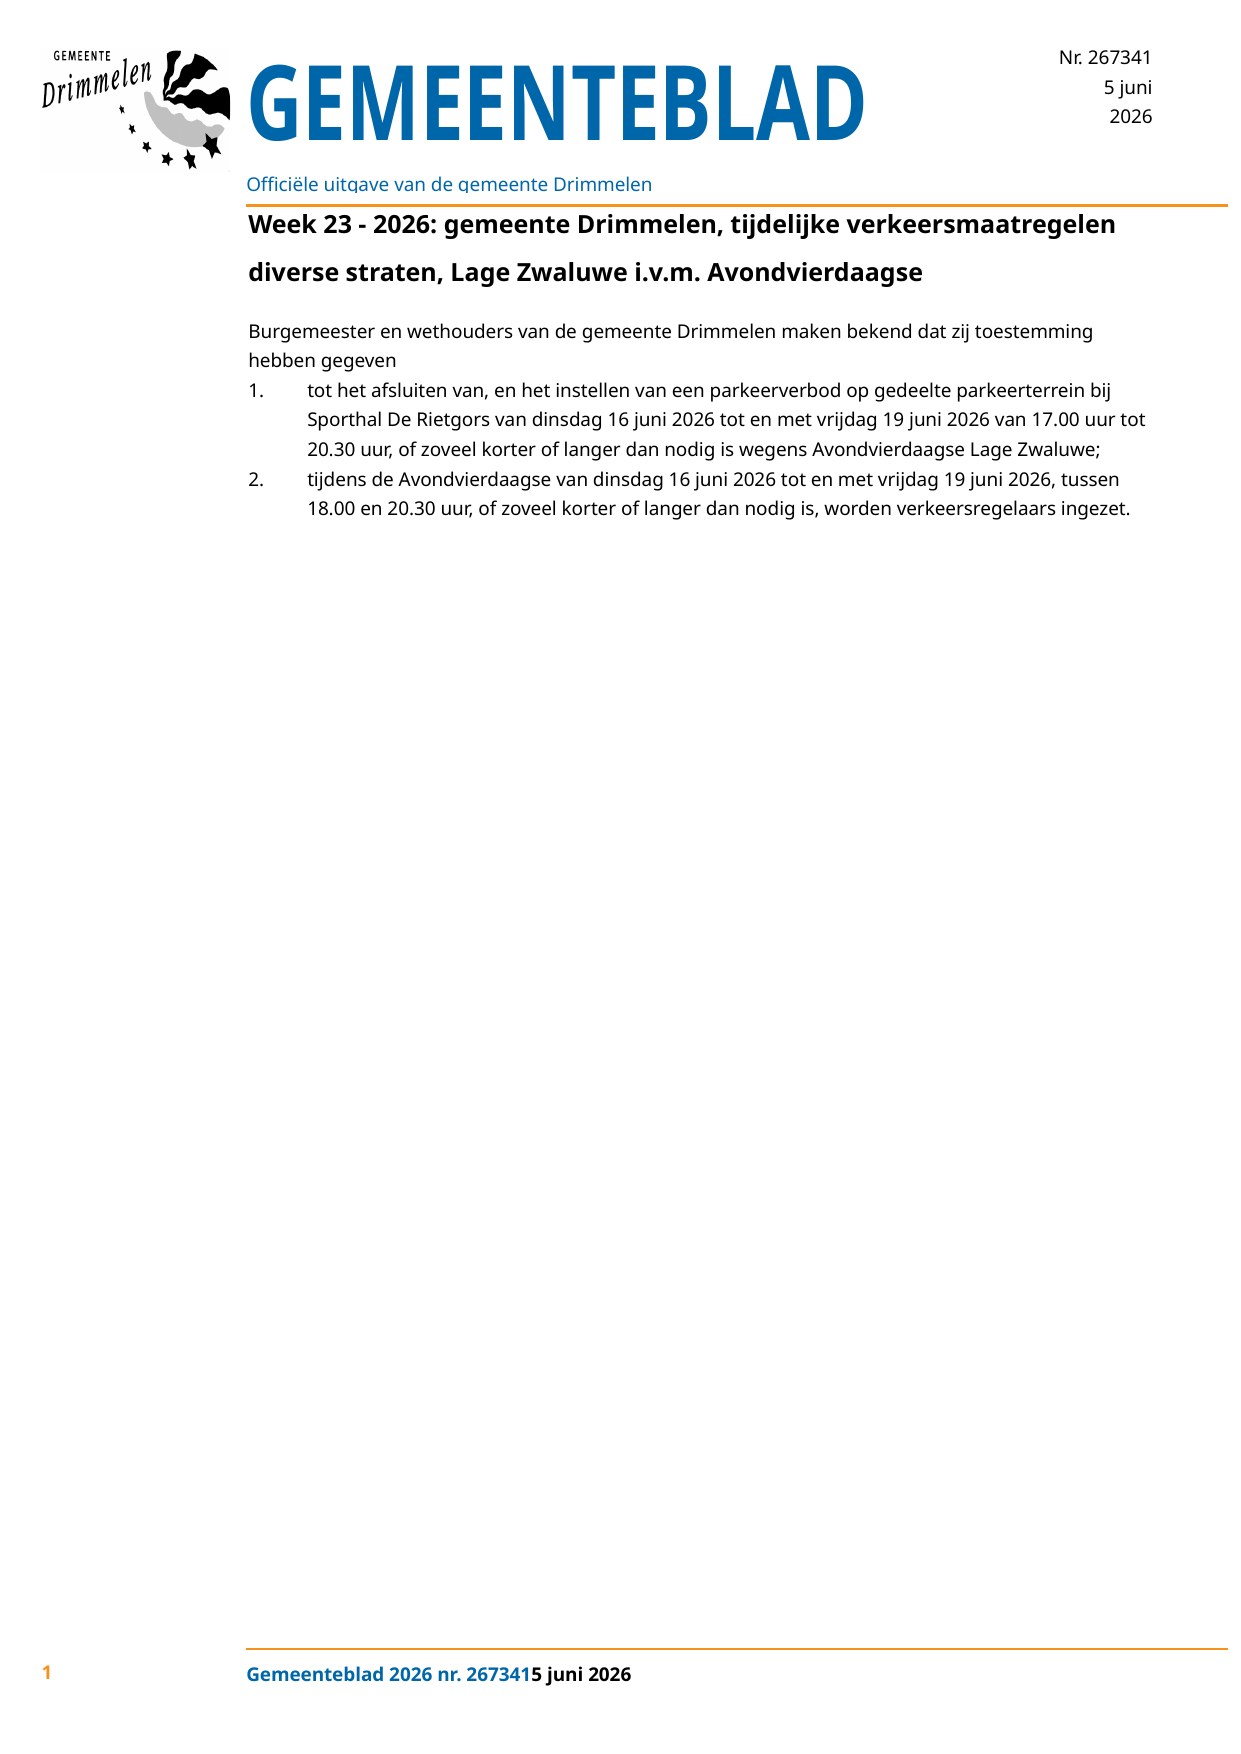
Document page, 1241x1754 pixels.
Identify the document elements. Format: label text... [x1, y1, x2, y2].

list tot het afsluiten van, en het instellen van een parkeerverbod op gedeelte parkeerterrein bij Sporthal De Rietgors van dinsdag 16 juni 2026 tot en met vrijdag 19 juni 2026 van 17.00 uur tot 20.30 uur, of zoveel korter of langer dan nodig is wegens Avondvierdaagse Lage Zwaluwe; [248, 377, 1152, 462]
text Week 23 - 2026: gemeente Drimmelen, tijdelijke verkeersmaatregelen diverse straten, Lage Zwaluwe i.v.m. Avondvierdaagse [248, 207, 1152, 288]
list tijdens de Avondvierdaagse van dinsdag 16 juni 2026 tot en met vrijdag 19 juni 2026, tussen 18.00 en 20.30 uur, of zoveel korter of langer dan nodig is, worden verkeersregelaars ingezet. [248, 466, 1152, 521]
picture [41, 47, 231, 172]
text Burgemeester en wethouders van de gemeente Drimmelen maken bekend dat zij toestemming hebben gegeven [248, 318, 1152, 373]
